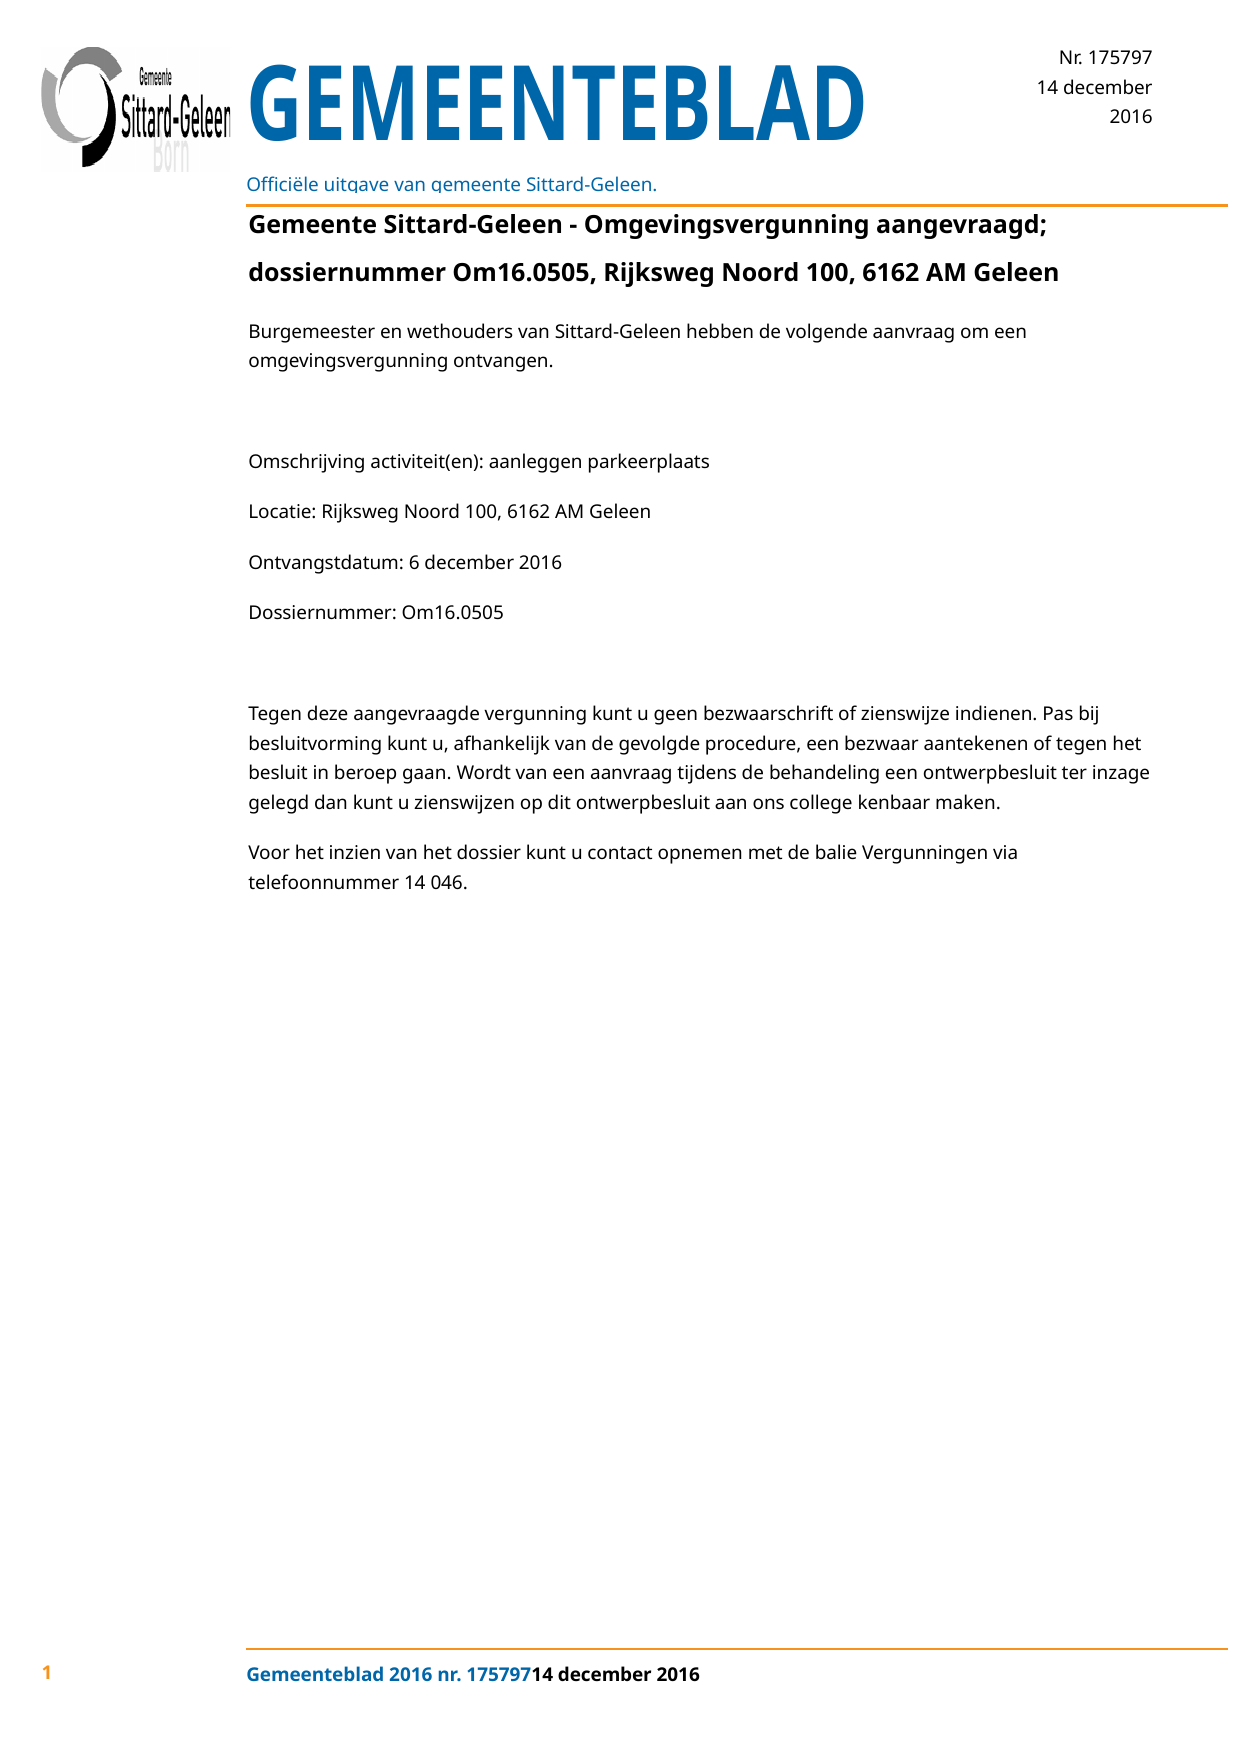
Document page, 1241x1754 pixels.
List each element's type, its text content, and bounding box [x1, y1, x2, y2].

picture [41, 47, 231, 172]
text Ontvangstdatum: 6 december 2016 [248, 549, 1152, 575]
text Gemeente Sittard-Geleen - Omgevingsvergunning aangevraagd; dossiernummer Om16.0505, Rijksweg Noord 100, 6162 AM Geleen [248, 207, 1152, 288]
text Locatie: Rijksweg Noord 100, 6162 AM Geleen [248, 499, 1152, 524]
text Voor het inzien van het dossier kunt u contact opnemen met de balie Vergunningen via telefoonnummer 14 046. [248, 839, 1152, 895]
text Omschrijving activiteit(en): aanleggen parkeerplaats [248, 448, 1152, 474]
text Dossiernummer: Om16.0505 [248, 599, 1152, 625]
text Burgemeester en wethouders van Sittard-Geleen hebben de volgende aanvraag om een omgevingsvergunning ontvangen. [248, 318, 1152, 373]
text Tegen deze aangevraagde vergunning kunt u geen bezwaarschrift of zienswijze indienen. Pas bij besluitvorming kunt u, afhankelijk van de gevolgde procedure, een bezwaar aantekenen of tegen het besluit in beroep gaan. Wordt van een aanvraag tijdens de behandeling een ontwerpbesluit ter inzage gelegd dan kunt u zienswijzen op dit ontwerpbesluit aan ons college kenbaar maken. [248, 700, 1152, 815]
